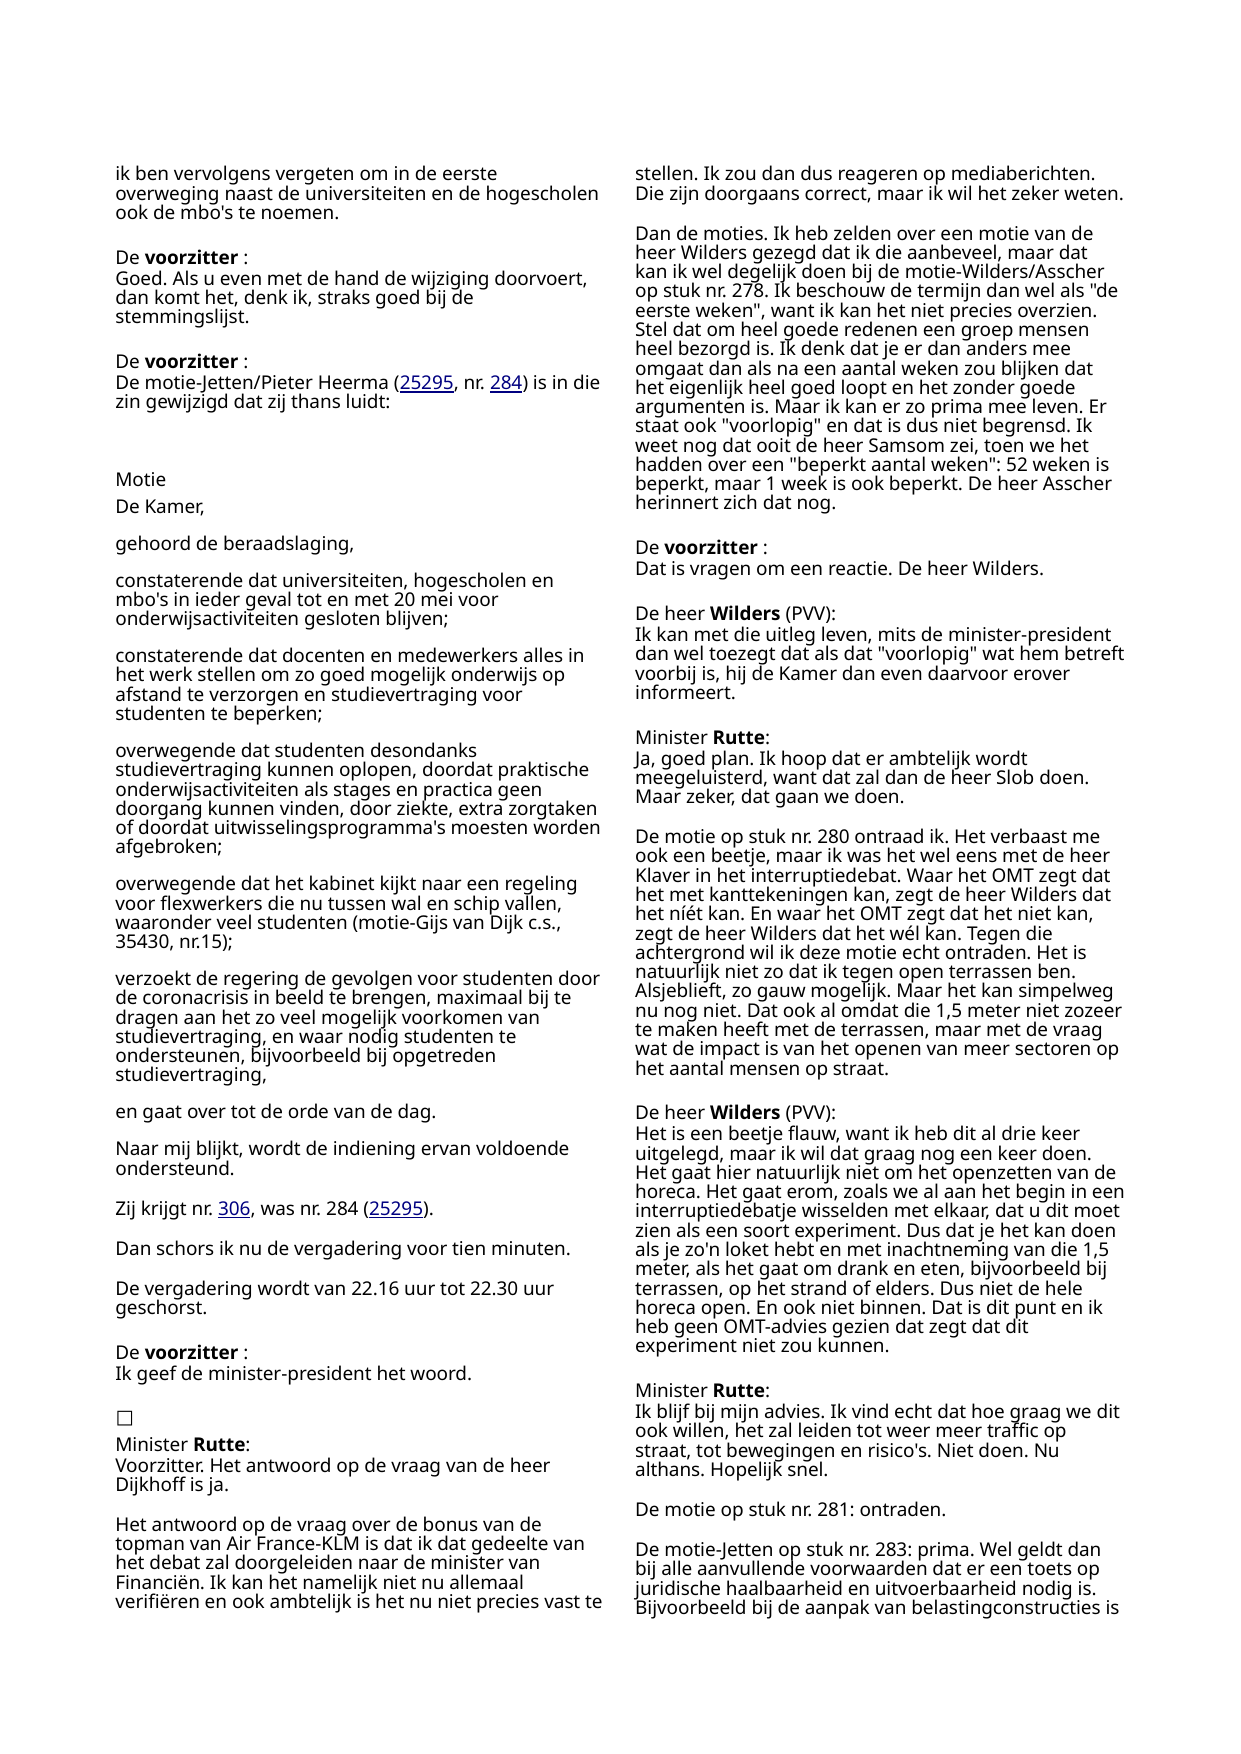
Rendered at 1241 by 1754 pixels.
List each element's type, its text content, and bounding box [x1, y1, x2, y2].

text De voorzitter : [115, 348, 605, 374]
text Minister Rutte: [115, 1431, 605, 1457]
text De Kamer, [115, 498, 605, 517]
text Zij krijgt nr. 306, was nr. 284 (25295). [115, 1200, 605, 1219]
text Ik geef de minister-president het woord. [115, 1365, 605, 1384]
text gehoord de beraadslaging, [115, 535, 605, 554]
text De motie-Jetten/Pieter Heerma (25295, nr. 284) is in die zin gewijzigd dat zij thans luidt: [115, 374, 605, 413]
text en gaat over tot de orde van de dag. [115, 1103, 605, 1123]
text De voorzitter : [635, 534, 1125, 560]
text De heer Wilders (PVV): [635, 1099, 1125, 1125]
text ik ben vervolgens vergeten om in de eerste overweging naast de universiteiten en de hogescholen ook de mbo's te noemen. [115, 165, 605, 223]
text constaterende dat docenten en medewerkers alles in het werk stellen om zo goed mogelijk onderwijs op afstand te verzorgen en studievertraging voor studenten te beperken; [115, 647, 605, 724]
text Dat is vragen om een reactie. De heer Wilders. [635, 560, 1125, 579]
text stellen. Ik zou dan dus reageren op mediaberichten. Die zijn doorgaans correct, maar ik wil het zeker weten. [635, 165, 1125, 204]
text Minister Rutte: [635, 724, 1125, 750]
text De motie op stuk nr. 281: ontraden. [635, 1501, 1125, 1520]
text De voorzitter : [115, 1339, 605, 1365]
text Het is een beetje flauw, want ik heb dit al drie keer uitgelegd, maar ik wil dat graag nog een keer doen. Het gaat hier natuurlijk niet om het openzetten van de horeca. Het gaat erom, zoals we al aan het begin in een interruptiedebatje wisselden met elkaar, dat u dit moet zien als een soort experiment. Dus dat je het kan doen als je zo'n loket hebt en met inachtneming van die 1,5 meter, als het gaat om drank en eten, bijvoorbeeld bij terrassen, op het strand of elders. Dus niet de hele horeca open. En ook niet binnen. Dat is dit punt en ik heb geen OMT-advies gezien dat zegt dat dit experiment niet zou kunnen. [635, 1125, 1125, 1357]
text overwegende dat studenten desondanks studievertraging kunnen oplopen, doordat praktische onderwijsactiviteiten als stages en practica geen doorgang kunnen vinden, door ziekte, extra zorgtaken of doordat uitwisselingsprogramma's moesten worden afgebroken; [115, 742, 605, 858]
text overwegende dat het kabinet kijkt naar een regeling voor flexwerkers die nu tussen wal en schip vallen, waaronder veel studenten (motie-Gijs van Dijk c.s., 35430, nr.15); [115, 875, 605, 952]
text Het antwoord op de vraag over de bonus van de topman van Air France-KLM is dat ik dat gedeelte van het debat zal doorgeleiden naar de minister van Financiën. Ik kan het namelijk niet nu allemaal verifiëren en ook ambtelijk is het nu niet precies vast te [115, 1516, 605, 1612]
text Dan schors ik nu de vergadering voor tien minuten. [115, 1240, 605, 1259]
text Minister Rutte: [635, 1377, 1125, 1403]
text De motie op stuk nr. 280 ontraad ik. Het verbaast me ook een beetje, maar ik was het wel eens met de heer Klaver in het interruptiedebat. Waar het OMT zegt dat het met kanttekeningen kan, zegt de heer Wilders dat het níét kan. En waar het OMT zegt dat het niet kan, zegt de heer Wilders dat het wél kan. Tegen die achtergrond wil ik deze motie echt ontraden. Het is natuurlijk niet zo dat ik tegen open terrassen ben. Alsjeblieft, zo gauw mogelijk. Maar het kan simpelweg nu nog niet. Dat ook al omdat die 1,5 meter niet zozeer te maken heeft met de terrassen, maar met de vraag wat de impact is van het openen van meer sectoren op het aantal mensen op straat. [635, 828, 1125, 1079]
text Goed. Als u even met de hand de wijziging doorvoert, dan komt het, denk ik, straks goed bij de stemmingslijst. [115, 270, 605, 327]
text Ja, goed plan. Ik hoop dat er ambtelijk wordt meegeluisterd, want dat zal dan de heer Slob doen. Maar zeker, dat gaan we doen. [635, 750, 1125, 807]
text Dan de moties. Ik heb zelden over een motie van de heer Wilders gezegd dat ik die aanbeveel, maar dat kan ik wel degelijk doen bij de motie-Wilders/Asscher op stuk nr. 278. Ik beschouw de termijn dan wel als "de eerste weken", want ik kan het niet precies overzien. Stel dat om heel goede redenen een groep mensen heel bezorgd is. Ik denk dat je er dan anders mee omgaat dan als na een aantal weken zou blijken dat het eigenlijk heel goed loopt en het zonder goede argumenten is. Maar ik kan er zo prima mee leven. Er staat ook "voorlopig" en dat is dus niet begrensd. Ik weet nog dat ooit de heer Samsom zei, toen we het hadden over een "beperkt aantal weken": 52 weken is beperkt, maar 1 week is ook beperkt. De heer Asscher herinnert zich dat nog. [635, 224, 1125, 514]
text De voorzitter : [115, 244, 605, 270]
text Motie [115, 466, 605, 492]
text constaterende dat universiteiten, hogescholen en mbo's in ieder geval tot en met 20 mei voor onderwijsactiviteiten gesloten blijven; [115, 572, 605, 629]
text Ik kan met die uitleg leven, mits de minister-president dan wel toezegt dat als dat "voorlopig" wat hem betreft voorbij is, hij de Kamer dan even daarvoor erover informeert. [635, 626, 1125, 703]
text Voorzitter. Het antwoord op de vraag van de heer Dijkhoff is ja. [115, 1457, 605, 1495]
text De heer Wilders (PVV): [635, 600, 1125, 626]
text verzoekt de regering de gevolgen voor studenten door de coronacrisis in beeld te brengen, maximaal bij te dragen aan het zo veel mogelijk voorkomen van studievertraging, en waar nodig studenten te ondersteunen, bijvoorbeeld bij opgetreden studievertraging, [115, 970, 605, 1086]
text Naar mij blijkt, wordt de indiening ervan voldoende ondersteund. [115, 1140, 605, 1179]
text Ik blijf bij mijn advies. Ik vind echt dat hoe graag we dit ook willen, het zal leiden tot weer meer traffic op straat, tot bewegingen en risico's. Niet doen. Nu althans. Hopelijk snel. [635, 1403, 1125, 1480]
text ⬜ [115, 1405, 605, 1431]
text De vergadering wordt van 22.16 uur tot 22.30 uur geschorst. [115, 1280, 605, 1318]
text De motie-Jetten op stuk nr. 283: prima. Wel geldt dan bij alle aanvullende voorwaarden dat er een toets op juridische haalbaarheid en uitvoerbaarheid nodig is. Bijvoorbeeld bij de aanpak van belastingconstructies is [635, 1541, 1125, 1618]
